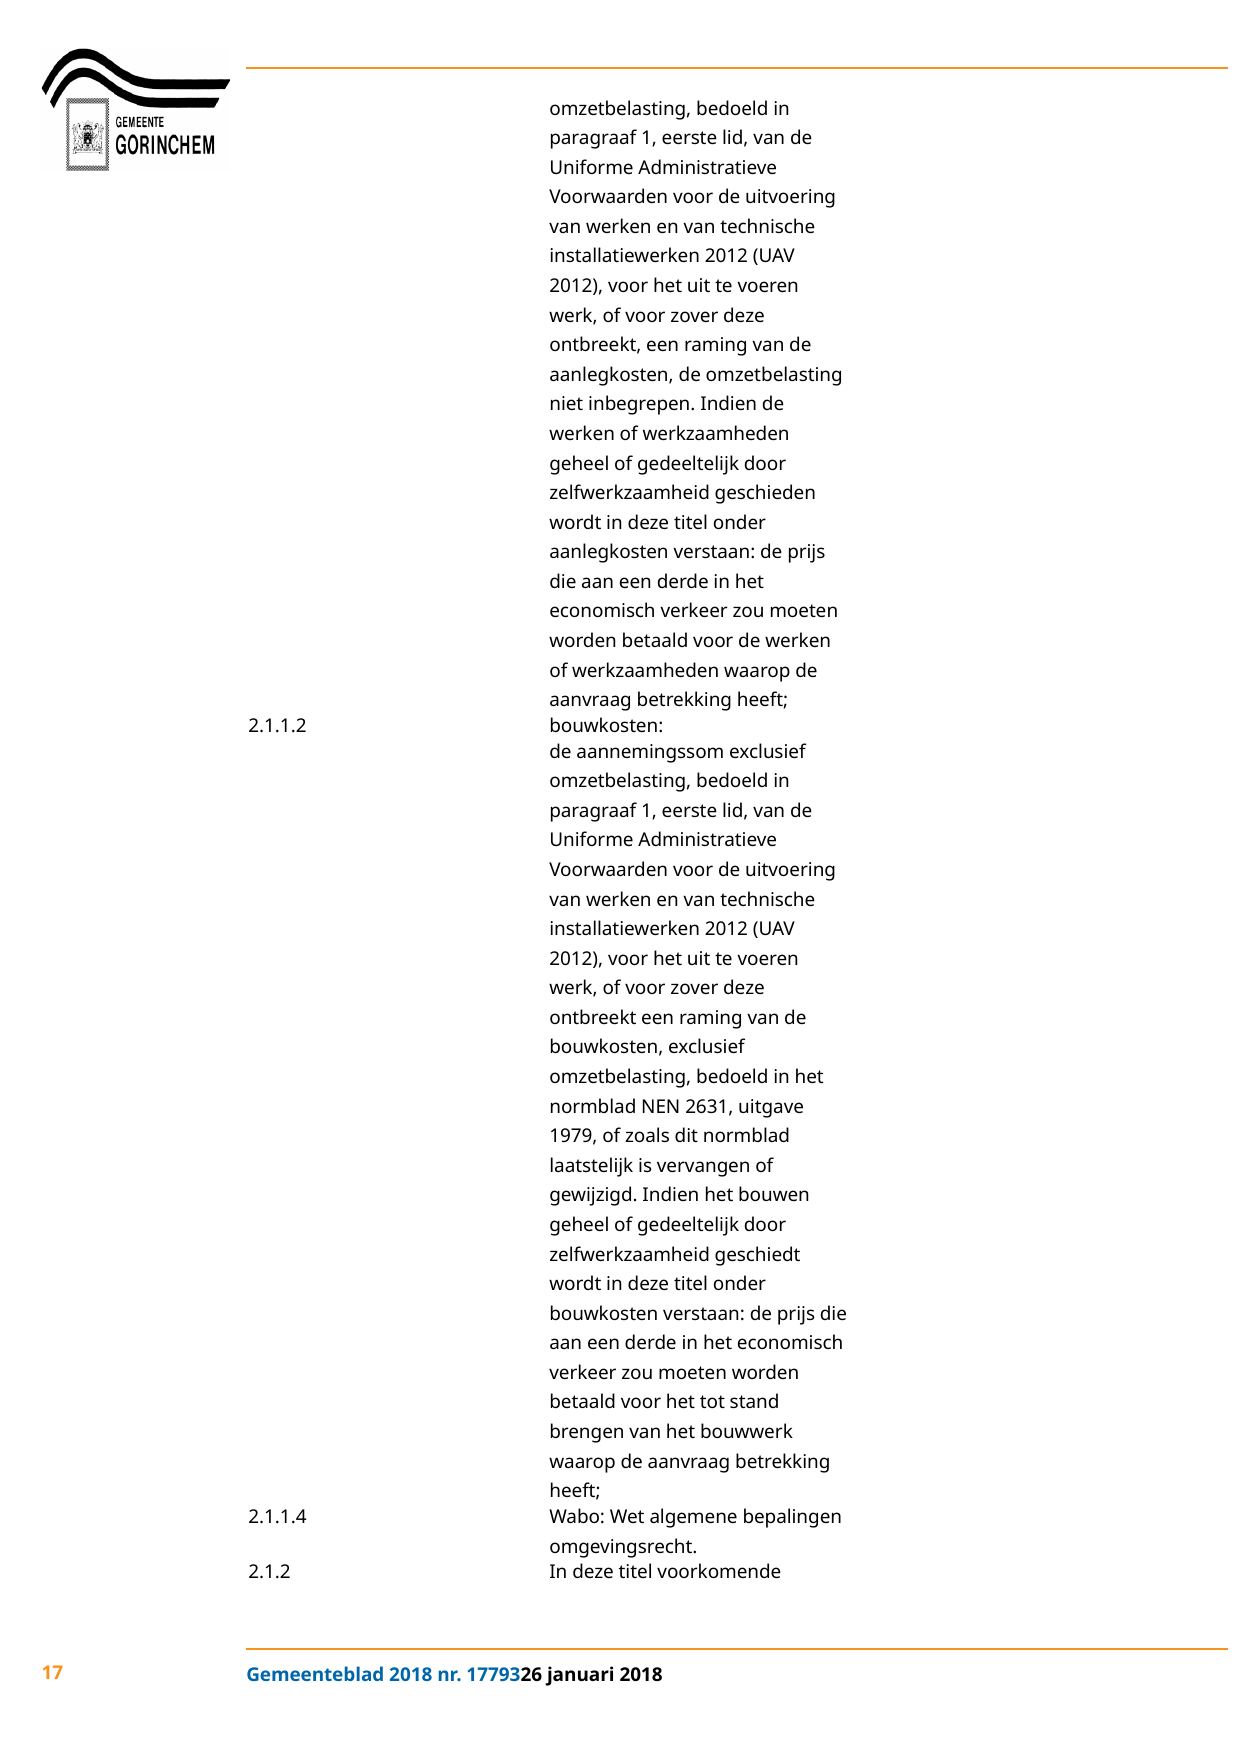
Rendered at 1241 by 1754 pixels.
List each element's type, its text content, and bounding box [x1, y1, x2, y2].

table_cell 2.1.2 [248, 1559, 549, 1584]
table_cell 2.1.1.2 [248, 712, 549, 738]
table_cell Wabo: Wet algemene bepalingen omgevingsrecht. [549, 1503, 850, 1558]
picture [41, 47, 231, 172]
table_cell 2.1.1.4 [248, 1503, 549, 1558]
table_cell [850, 95, 1152, 712]
table_cell [850, 1559, 1152, 1584]
table_cell [850, 712, 1152, 738]
table_cell de aannemingssom exclusief omzetbelasting, bedoeld in paragraaf 1, eerste lid, van de Uniforme Administratieve Voorwaarden voor de uitvoering van werken en van technische installatiewerken 2012 (UAV 2012), voor het uit te voeren werk, of voor zover deze ontbreekt een raming van de bouwkosten, exclusief omzetbelasting, bedoeld in het normblad NEN 2631, uitgave 1979, of zoals dit normblad laatstelijk is vervangen of gewijzigd. Indien het bouwen geheel of gedeeltelijk door zelfwerkzaamheid geschiedt wordt in deze titel onder bouwkosten verstaan: de prijs die aan een derde in het economisch verkeer zou moeten worden betaald voor het tot stand brengen van het bouwwerk waarop de aanvraag betrekking heeft; [549, 738, 850, 1503]
table_cell bouwkosten: [549, 712, 850, 738]
table_cell [248, 95, 549, 712]
table_cell [850, 738, 1152, 1503]
table_cell omzetbelasting, bedoeld in paragraaf 1, eerste lid, van de Uniforme Administratieve Voorwaarden voor de uitvoering van werken en van technische installatiewerken 2012 (UAV 2012), voor het uit te voeren werk, of voor zover deze ontbreekt, een raming van de aanlegkosten, de omzetbelasting niet inbegrepen. Indien de werken of werkzaamheden geheel of gedeeltelijk door zelfwerkzaamheid geschieden wordt in deze titel onder aanlegkosten verstaan: de prijs die aan een derde in het economisch verkeer zou moeten worden betaald voor de werken of werkzaamheden waarop de aanvraag betrekking heeft; [549, 95, 850, 712]
table_cell [850, 1503, 1152, 1558]
table_cell [248, 738, 549, 1503]
table_cell In deze titel voorkomende [549, 1559, 850, 1584]
